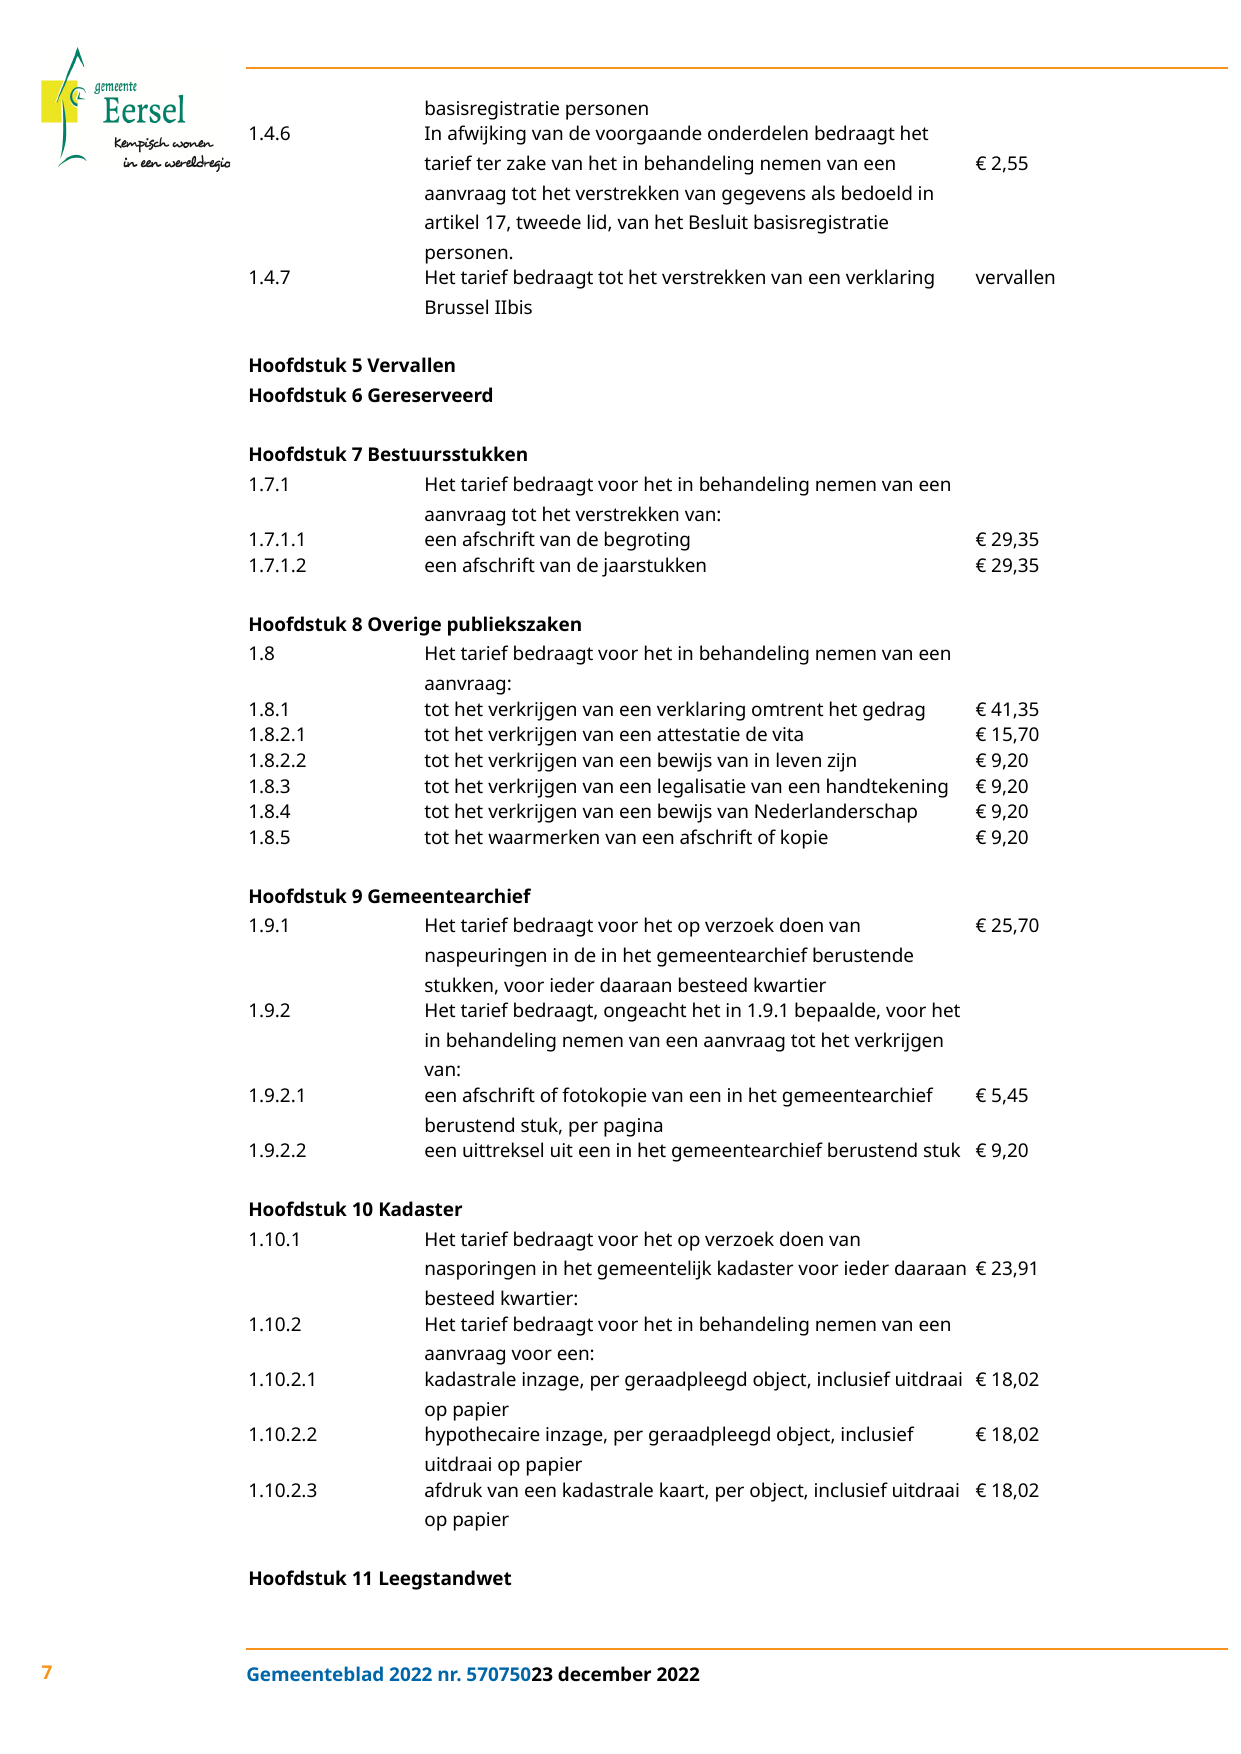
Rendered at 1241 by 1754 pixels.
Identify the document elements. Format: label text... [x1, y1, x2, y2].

table_cell [975, 1311, 1152, 1366]
table_header 1.7.1 [248, 471, 424, 526]
table_cell 1.4.7 [248, 265, 424, 320]
table_cell [248, 95, 424, 121]
table_cell 1.10.2 [248, 1311, 424, 1366]
table_cell tot het verkrijgen van een verklaring omtrent het gedrag [424, 696, 975, 721]
table_cell € 18,02 [975, 1366, 1152, 1421]
table_cell 1.7.1.2 [248, 552, 424, 578]
table_cell € 15,70 [975, 721, 1152, 747]
text Hoofdstuk 8 Overige publiekszaken [248, 611, 1152, 636]
table_cell € 29,35 [975, 526, 1152, 552]
table_cell basisregistratie personen [424, 95, 975, 121]
table_cell tot het verkrijgen van een bewijs van in leven zijn [424, 747, 975, 773]
table_header Het tarief bedraagt voor het op verzoek doen van naspeuringen in de in het gemeentearchief berustende stukken, voor ieder daaraan besteed kwartier [424, 913, 975, 997]
table_cell 1.9.2.2 [248, 1138, 424, 1163]
table_cell een afschrift van de jaarstukken [424, 552, 975, 578]
table_header [975, 471, 1152, 526]
table_cell Het tarief bedraagt voor het in behandeling nemen van een aanvraag voor een: [424, 1311, 975, 1366]
table_cell € 5,45 [975, 1083, 1152, 1138]
table_cell € 29,35 [975, 552, 1152, 578]
table_cell € 18,02 [975, 1477, 1152, 1532]
table_cell 1.7.1.1 [248, 526, 424, 552]
table_cell 1.8.3 [248, 773, 424, 799]
table_cell 1.8.2.1 [248, 721, 424, 747]
table_cell Het tarief bedraagt tot het verstrekken van een verklaring Brussel IIbis [424, 265, 975, 320]
table_cell 1.8.4 [248, 799, 424, 824]
table_cell In afwijking van de voorgaande onderdelen bedraagt het tarief ter zake van het in behandeling nemen van een aanvraag tot het verstrekken van gegevens als bedoeld in artikel 17, tweede lid, van het Besluit basisregistratie personen. [424, 121, 975, 264]
table_cell € 18,02 [975, 1421, 1152, 1477]
table_cell tot het verkrijgen van een attestatie de vita [424, 721, 975, 747]
table_cell [975, 95, 1152, 121]
table_header Het tarief bedraagt voor het in behandeling nemen van een aanvraag: [424, 640, 975, 696]
table_cell € 41,35 [975, 696, 1152, 721]
table_cell een afschrift van de begroting [424, 526, 975, 552]
table_header € 23,91 [975, 1226, 1152, 1311]
table_cell 1.9.2 [248, 998, 424, 1082]
table_cell € 9,20 [975, 1138, 1152, 1163]
table_cell € 2,55 [975, 121, 1152, 264]
text Hoofdstuk 6 Gereserveerd [248, 382, 1152, 408]
text Hoofdstuk 5 Vervallen [248, 353, 1152, 378]
text Hoofdstuk 7 Bestuursstukken [248, 441, 1152, 467]
table_cell 1.8.5 [248, 824, 424, 850]
table_cell vervallen [975, 265, 1152, 320]
table_cell tot het waarmerken van een afschrift of kopie [424, 824, 975, 850]
table_header € 25,70 [975, 913, 1152, 997]
table_cell 1.9.2.1 [248, 1083, 424, 1138]
table_cell € 9,20 [975, 824, 1152, 850]
table_cell tot het verkrijgen van een legalisatie van een handtekening [424, 773, 975, 799]
table_header 1.8 [248, 640, 424, 696]
table_cell € 9,20 [975, 747, 1152, 773]
table_header 1.10.1 [248, 1226, 424, 1311]
table_header [975, 640, 1152, 696]
table_header Het tarief bedraagt voor het op verzoek doen van nasporingen in het gemeentelijk kadaster voor ieder daaraan besteed kwartier: [424, 1226, 975, 1311]
table_cell [975, 998, 1152, 1082]
table_cell tot het verkrijgen van een bewijs van Nederlanderschap [424, 799, 975, 824]
table_header Het tarief bedraagt voor het in behandeling nemen van een aanvraag tot het verstrekken van: [424, 471, 975, 526]
table_header 1.9.1 [248, 913, 424, 997]
text Hoofdstuk 11 Leegstandwet [248, 1565, 1152, 1591]
table_cell een uittreksel uit een in het gemeentearchief berustend stuk [424, 1138, 975, 1163]
table_cell Het tarief bedraagt, ongeacht het in 1.9.1 bepaalde, voor het in behandeling nemen van een aanvraag tot het verkrijgen van: [424, 998, 975, 1082]
picture [41, 47, 231, 172]
table_cell 1.8.1 [248, 696, 424, 721]
table_cell 1.10.2.1 [248, 1366, 424, 1421]
text Hoofdstuk 9 Gemeentearchief [248, 883, 1152, 909]
table_cell 1.10.2.3 [248, 1477, 424, 1532]
table_cell hypothecaire inzage, per geraadpleegd object, inclusief uitdraai op papier [424, 1421, 975, 1477]
table_cell afdruk van een kadastrale kaart, per object, inclusief uitdraai op papier [424, 1477, 975, 1532]
table_cell 1.8.2.2 [248, 747, 424, 773]
table_cell 1.4.6 [248, 121, 424, 264]
table_cell € 9,20 [975, 773, 1152, 799]
table_cell 1.10.2.2 [248, 1421, 424, 1477]
table_cell € 9,20 [975, 799, 1152, 824]
table_cell een afschrift of fotokopie van een in het gemeentearchief berustend stuk, per pagina [424, 1083, 975, 1138]
text Hoofdstuk 10 Kadaster [248, 1196, 1152, 1222]
table_cell kadastrale inzage, per geraadpleegd object, inclusief uitdraai op papier [424, 1366, 975, 1421]
